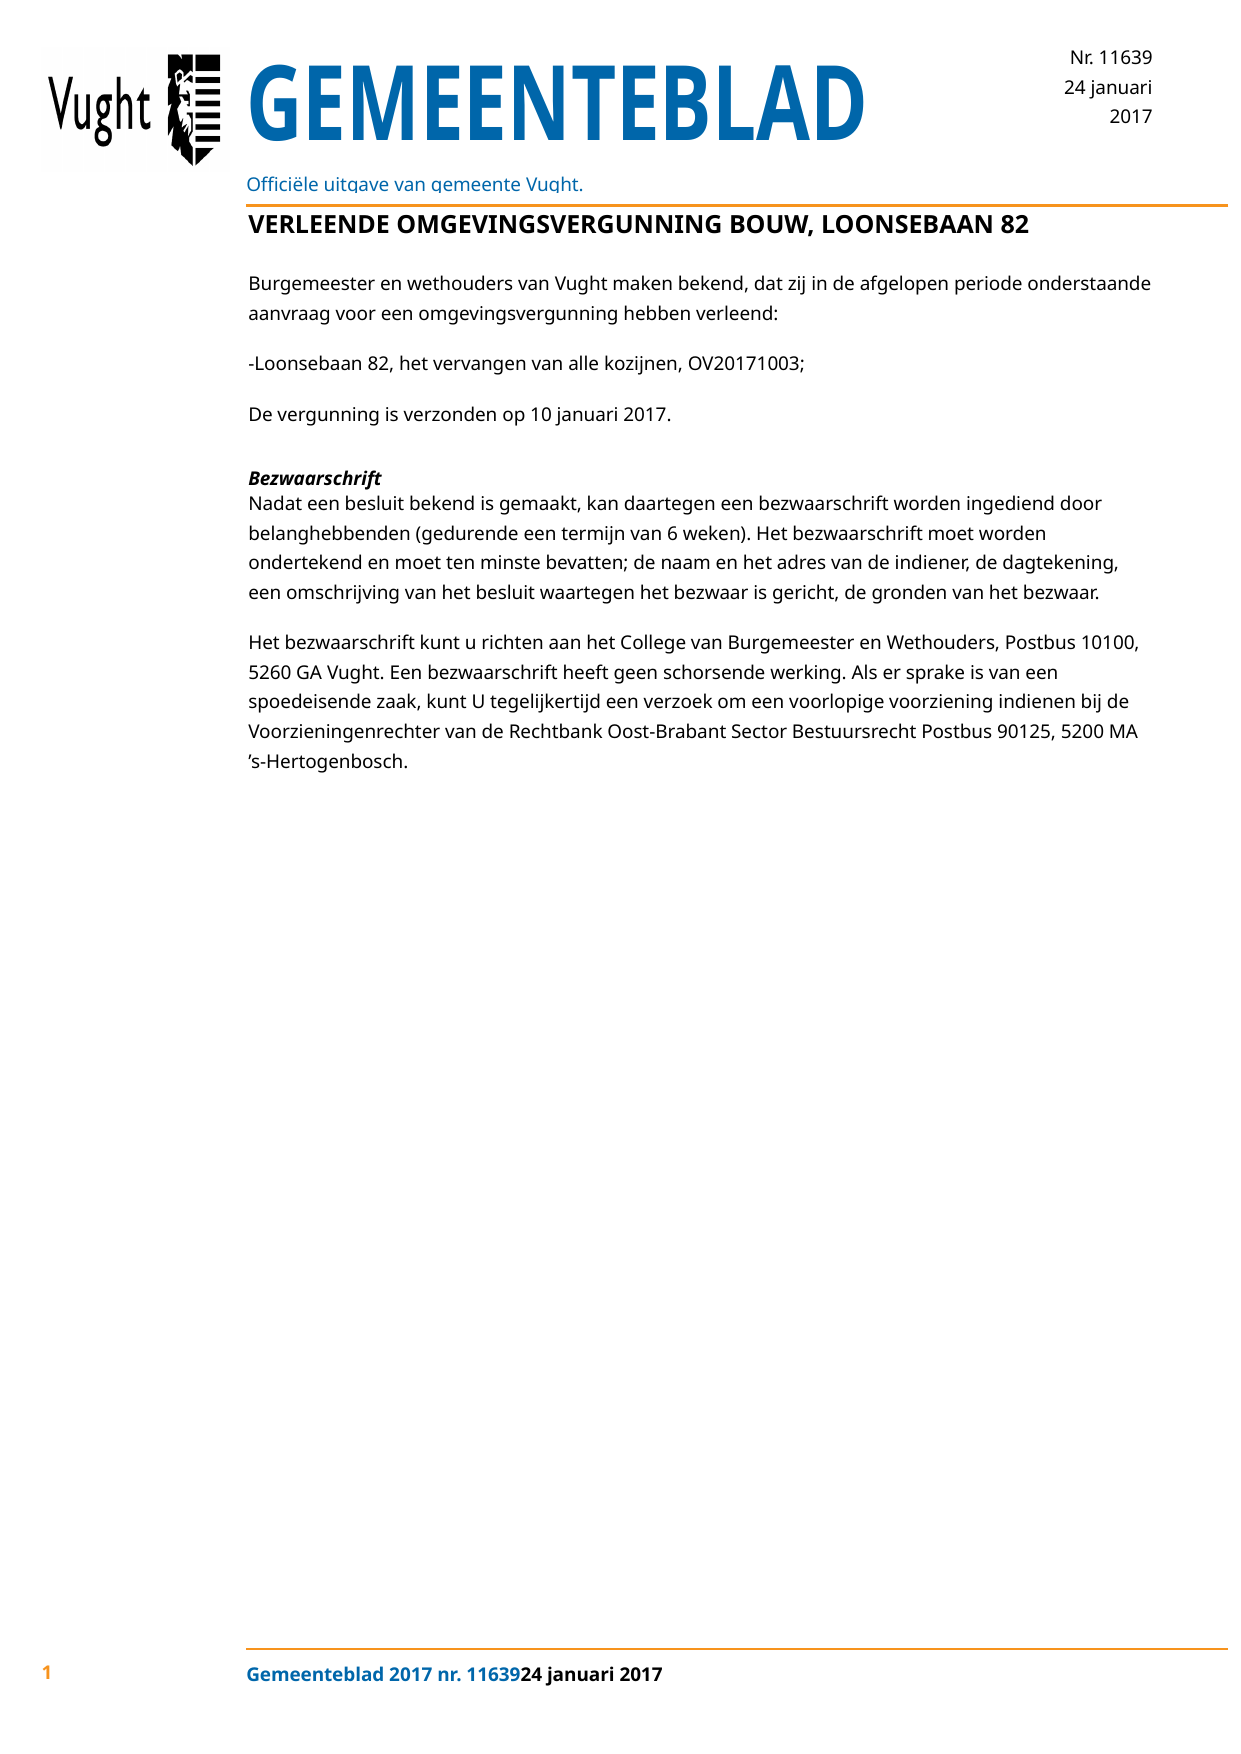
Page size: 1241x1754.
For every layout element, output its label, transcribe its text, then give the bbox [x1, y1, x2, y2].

text VERLEENDE OMGEVINGSVERGUNNING BOUW, LOONSEBAAN 82 [248, 207, 1152, 241]
picture [41, 47, 231, 172]
text Nadat een besluit bekend is gemaakt, kan daartegen een bezwaarschrift worden ingediend door belanghebbenden (gedurende een termijn van 6 weken). Het bezwaarschrift moet worden ondertekend en moet ten minste bevatten; de naam en het adres van de indiener, de dagtekening, een omschrijving van het besluit waartegen het bezwaar is gericht, de gronden van het bezwaar. [248, 490, 1152, 605]
text Het bezwaarschrift kunt u richten aan het College van Burgemeester en Wethouders, Postbus 10100, 5260 GA Vught. Een bezwaarschrift heeft geen schorsende werking. Als er sprake is van een spoedeisende zaak, kunt U tegelijkertijd een verzoek om een voorlopige voorziening indienen bij de Voorzieningenrechter van de Rechtbank Oost-Brabant Sector Bestuursrecht Postbus 90125, 5200 MA ’s-Hertogenbosch. [248, 629, 1152, 774]
text De vergunning is verzonden op 10 januari 2017. [248, 401, 1152, 426]
text Burgemeester en wethouders van Vught maken bekend, dat zij in de afgelopen periode onderstaande aanvraag voor een omgevingsvergunning hebben verleend: [248, 270, 1152, 326]
text -Loonsebaan 82, het vervangen van alle kozijnen, OV20171003; [248, 350, 1152, 376]
text Bezwaarschrift [248, 465, 1152, 490]
